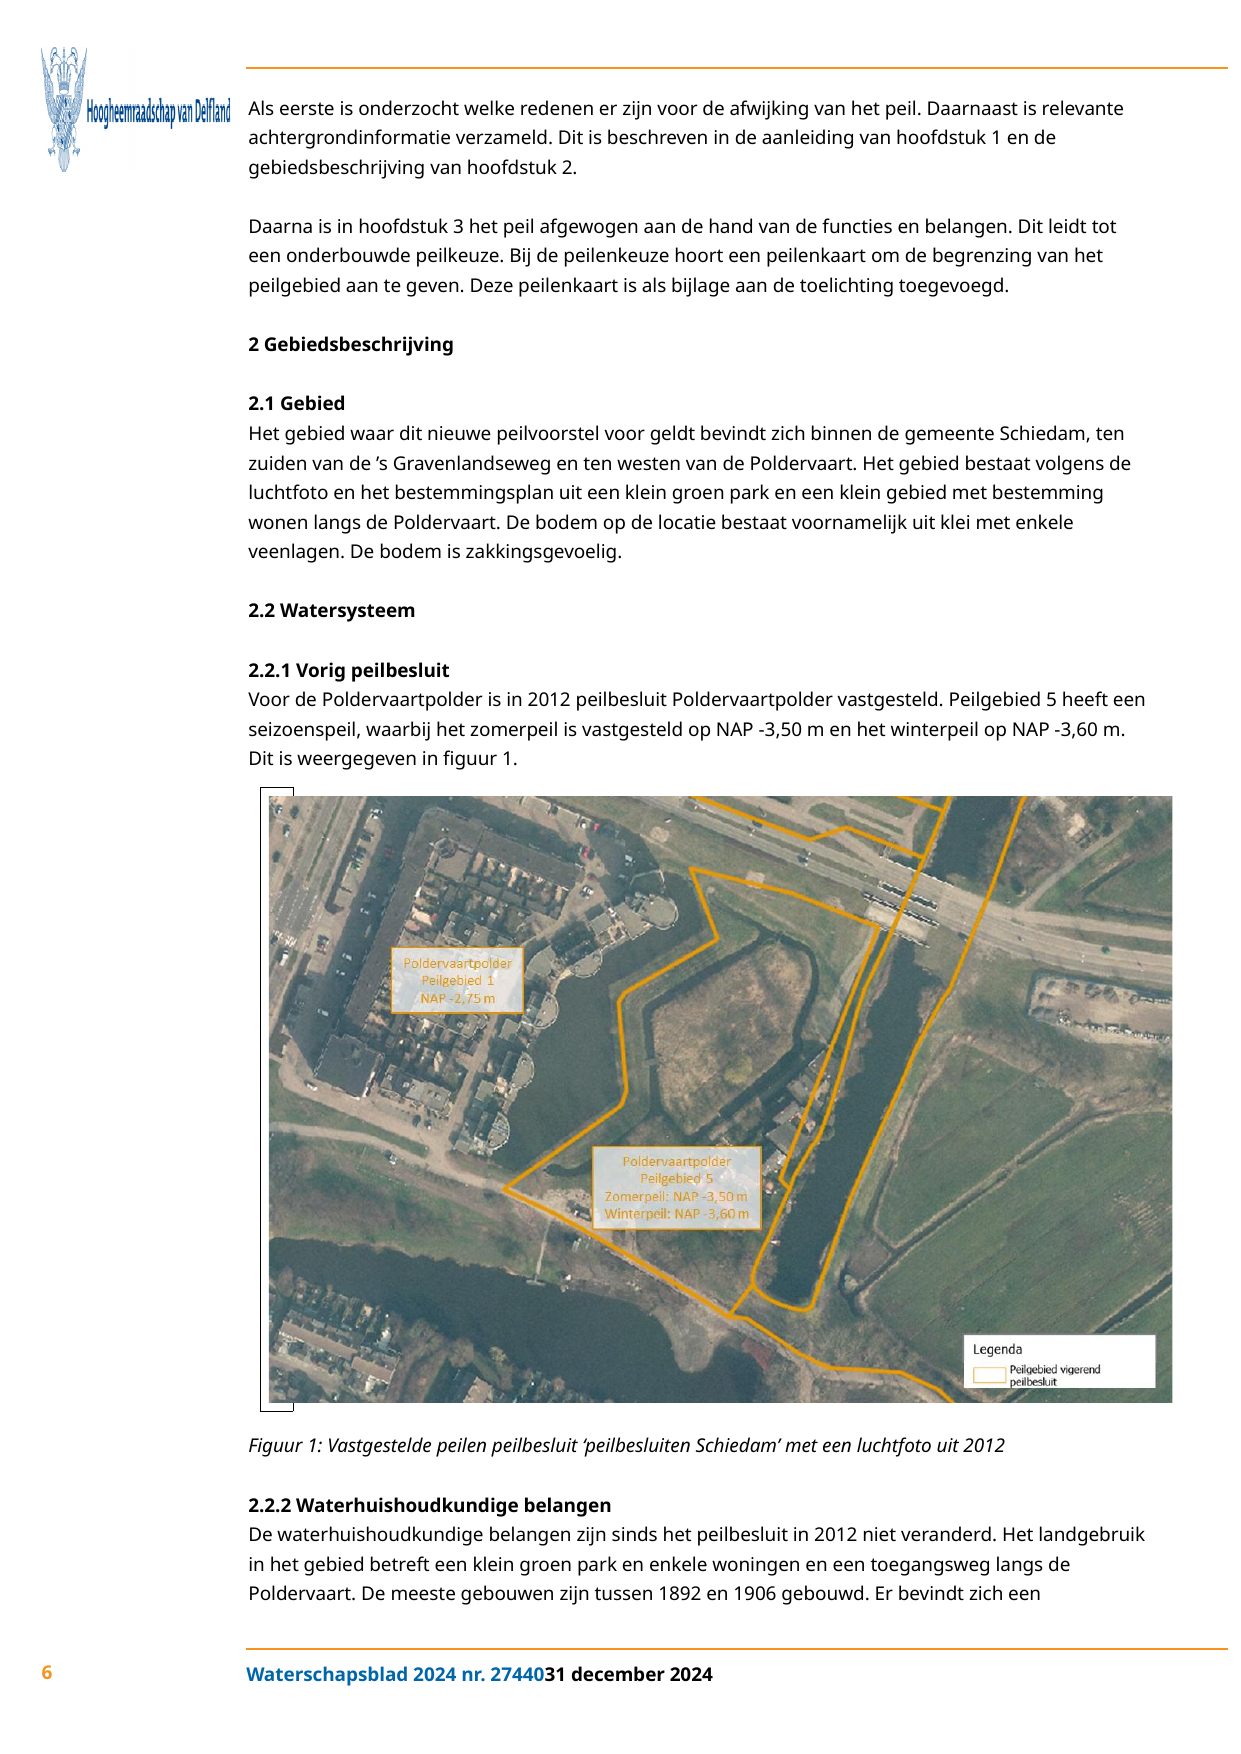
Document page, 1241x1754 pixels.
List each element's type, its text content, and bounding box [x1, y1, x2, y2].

text De waterhuishoudkundige belangen zijn sinds het peilbesluit in 2012 niet veranderd. Het landgebruik in het gebied betreft een klein groen park en enkele woningen en een toegangsweg langs de Poldervaart. De meeste gebouwen zijn tussen 1892 en 1906 gebouwd. Er bevindt zich een [248, 1521, 1152, 1606]
text 2.2.2 Waterhuishoudkundige belangen [248, 1492, 1152, 1518]
text 2.2.1 Vorig peilbesluit [248, 657, 1152, 683]
text Voor de Poldervaartpolder is in 2012 peilbesluit Poldervaartpolder vastgesteld. Peilgebied 5 heeft een seizoenspeil, waarbij het zomerpeil is vastgesteld op NAP -3,50 m en het winterpeil op NAP -3,60 m. Dit is weergegeven in figuur 1. [248, 686, 1152, 771]
text 2.2 Watersysteem [248, 598, 1152, 623]
text Daarna is in hoofdstuk 3 het peil afgewogen aan de hand van de functies en belangen. Dit leidt tot een onderbouwde peilkeuze. Bij de peilenkeuze hoort een peilenkaart om de begrenzing van het peilgebied aan te geven. Deze peilenkaart is als bijlage aan de toelichting toegevoegd. [248, 213, 1152, 298]
text Figuur 1: Vastgestelde peilen peilbesluit ‘peilbesluiten Schiedam’ met een luchtfoto uit 2012 [248, 1433, 1152, 1458]
text Als eerste is onderzocht welke redenen er zijn voor de afwijking van het peil. Daarnaast is relevante achtergrondinformatie verzameld. Dit is beschreven in de aanleiding van hoofdstuk 1 en de gebiedsbeschrijving van hoofdstuk 2. [248, 95, 1152, 180]
text 2.1 Gebied [248, 391, 1152, 416]
picture [41, 47, 231, 172]
picture [268, 796, 1173, 1403]
text Het gebied waar dit nieuwe peilvoorstel voor geldt bevindt zich binnen de gemeente Schiedam, ten zuiden van de ’s Gravenlandseweg en ten westen van de Poldervaart. Het gebied bestaat volgens de luchtfoto en het bestemmingsplan uit een klein groen park en een klein gebied met bestemming wonen langs de Poldervaart. De bodem op de locatie bestaat voornamelijk uit klei met enkele veenlagen. De bodem is zakkingsgevoelig. [248, 420, 1152, 564]
text 2 Gebiedsbeschrijving [248, 331, 1152, 357]
